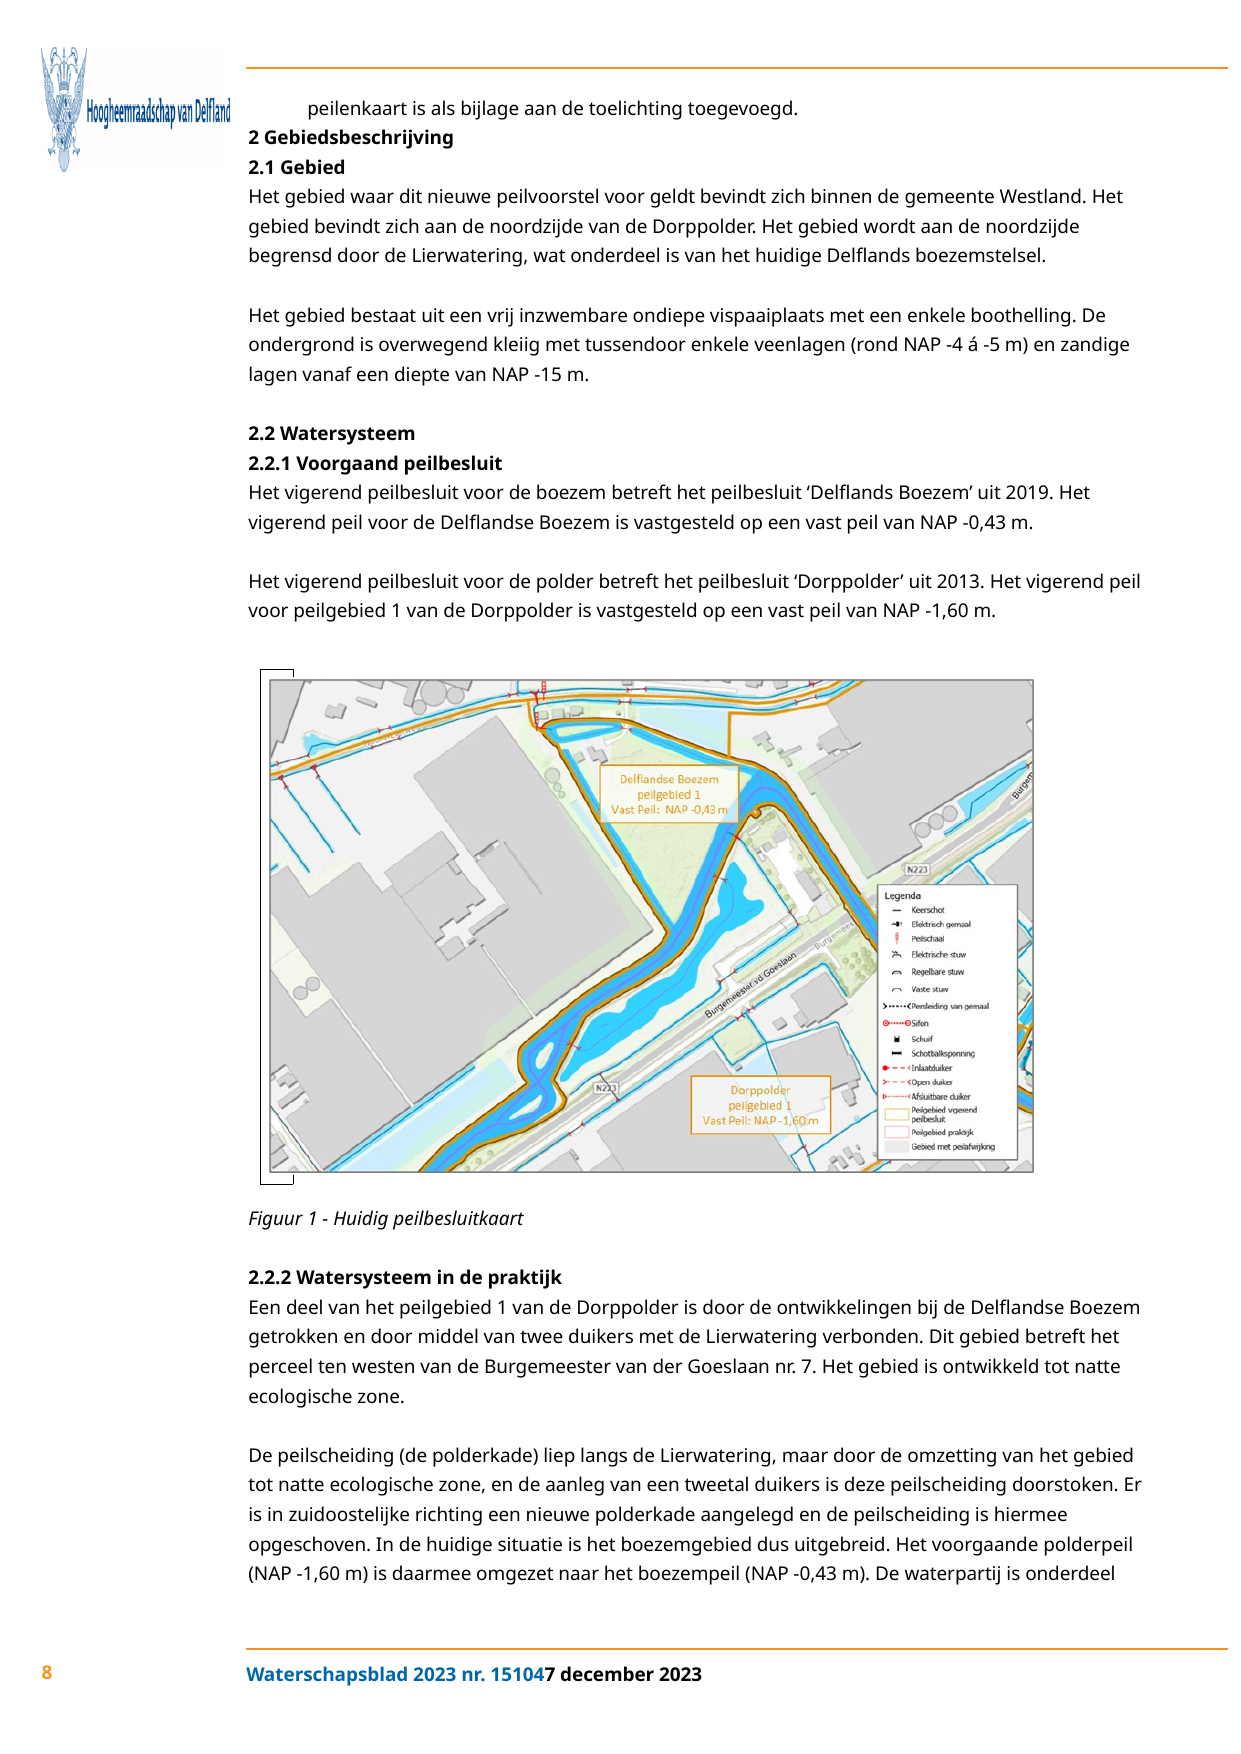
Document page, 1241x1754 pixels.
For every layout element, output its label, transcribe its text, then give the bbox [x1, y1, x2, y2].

text Het gebied bestaat uit een vrij inzwembare ondiepe vispaaiplaats met een enkele boothelling. De ondergrond is overwegend kleiig met tussendoor enkele veenlagen (rond NAP -4 á -5 m) en zandige lagen vanaf een diepte van NAP -15 m. [248, 302, 1152, 387]
picture [268, 677, 1037, 1175]
text De peilscheiding (de polderkade) liep langs de Lierwatering, maar door de omzetting van het gebied tot natte ecologische zone, en de aanleg van een tweetal duikers is deze peilscheiding doorstoken. Er is in zuidoostelijke richting een nieuwe polderkade aangelegd en de peilscheiding is hiermee opgeschoven. In de huidige situatie is het boezemgebied dus uitgebreid. Het voorgaande polderpeil (NAP -1,60 m) is daarmee omgezet naar het boezempeil (NAP -0,43 m). De waterpartij is onderdeel [248, 1442, 1152, 1586]
text Figuur 1 - Huidig peilbesluitkaart [248, 1205, 1152, 1231]
text 2.1 Gebied [248, 154, 1152, 180]
text 2.2 Watersysteem [248, 420, 1152, 446]
list peilenkaart is als bijlage aan de toelichting toegevoegd. [248, 95, 1152, 121]
text 2.2.2 Watersysteem in de praktijk [248, 1264, 1152, 1290]
text 2.2.1 Voorgaand peilbesluit [248, 450, 1152, 476]
picture [41, 47, 231, 172]
text Het vigerend peilbesluit voor de boezem betreft het peilbesluit ‘Delflands Boezem’ uit 2019. Het vigerend peil voor de Delflandse Boezem is vastgesteld op een vast peil van NAP -0,43 m. [248, 479, 1152, 535]
text Een deel van het peilgebied 1 van de Dorppolder is door de ontwikkelingen bij de Delflandse Boezem getrokken en door middel van twee duikers met de Lierwatering verbonden. Dit gebied betreft het perceel ten westen van de Burgemeester van der Goeslaan nr. 7. Het gebied is ontwikkeld tot natte ecologische zone. [248, 1294, 1152, 1408]
text Het vigerend peilbesluit voor de polder betreft het peilbesluit ‘Dorppolder’ uit 2013. Het vigerend peil voor peilgebied 1 van de Dorppolder is vastgesteld op een vast peil van NAP -1,60 m. [248, 568, 1152, 623]
text 2 Gebiedsbeschrijving [248, 124, 1152, 150]
text Het gebied waar dit nieuwe peilvoorstel voor geldt bevindt zich binnen de gemeente Westland. Het gebied bevindt zich aan de noordzijde van de Dorppolder. Het gebied wordt aan de noordzijde begrensd door de Lierwatering, wat onderdeel is van het huidige Delflands boezemstelsel. [248, 183, 1152, 268]
